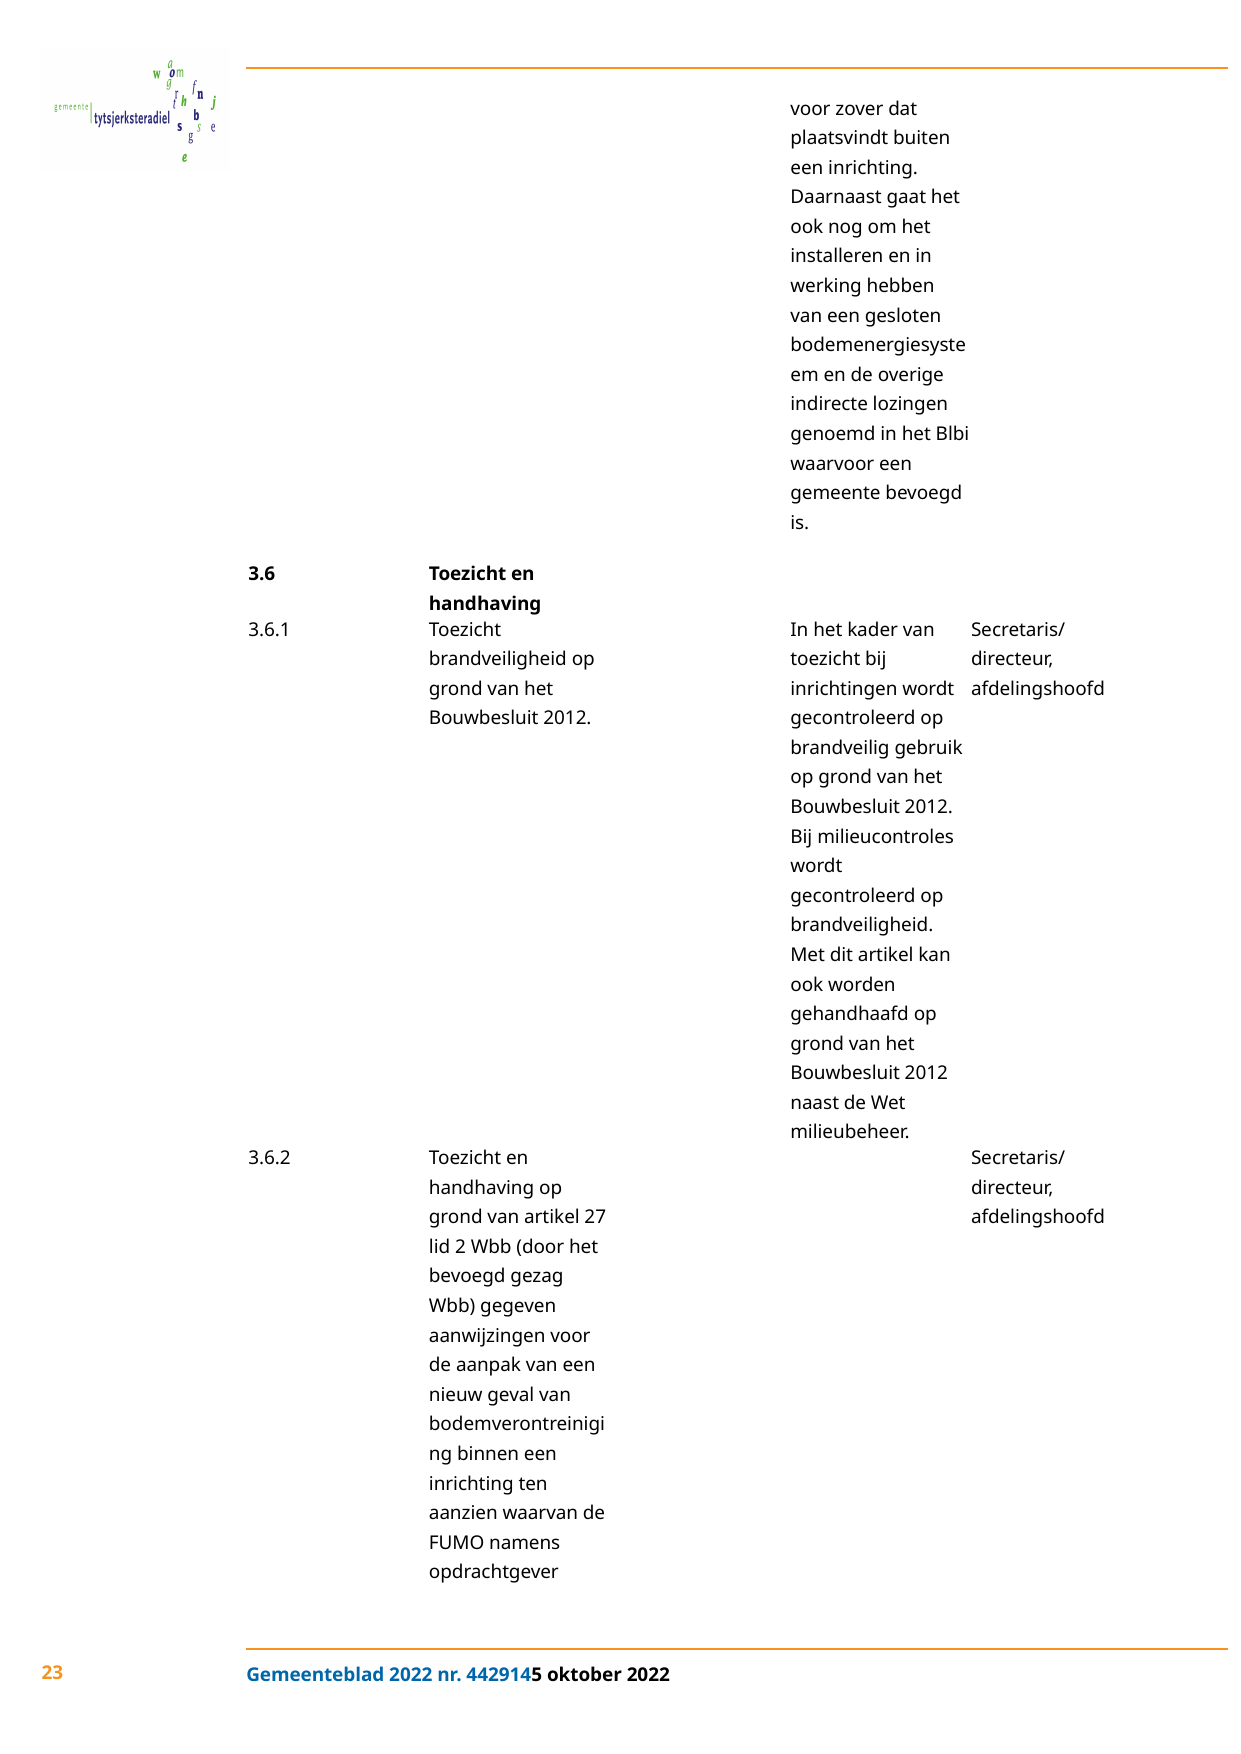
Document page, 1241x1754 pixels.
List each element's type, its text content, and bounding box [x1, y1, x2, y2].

table_cell In het kader van toezicht bij inrichtingen wordt gecontroleerd op brandveilig gebruik op grond van het Bouwbesluit 2012. Bij milieucontroles wordt gecontroleerd op brandveiligheid. Met dit artikel kan ook worden gehandhaafd op grond van het Bouwbesluit 2012 naast de Wet milieubeheer. [790, 616, 971, 1144]
table_cell Secretaris/ directeur, afdelingshoofd [971, 1144, 1152, 1584]
table_cell voor zover dat plaatsvindt buiten een inrichting. Daarnaast gaat het ook nog om het installeren en in werking hebben van een gesloten bodemenergiesysteem en de overige indirecte lozingen genoemd in het Blbi waarvoor een gemeente bevoegd is. [790, 95, 971, 535]
table_cell 3.6.1 [248, 616, 429, 1144]
table_cell [609, 560, 790, 616]
table_cell [790, 1144, 971, 1584]
table_cell [609, 95, 790, 535]
table_cell [609, 1144, 790, 1584]
table_cell [248, 95, 429, 535]
table_cell Secretaris/ directeur, afdelingshoofd [971, 616, 1152, 1144]
table_cell [248, 535, 1152, 560]
table_cell [429, 95, 609, 535]
table_cell Toezicht brandveiligheid op grond van het Bouwbesluit 2012. [429, 616, 609, 1144]
table_cell [790, 560, 971, 616]
table_cell 3.6 [248, 560, 429, 616]
table_cell Toezicht en handhaving [429, 560, 609, 616]
table_cell Toezicht en handhaving op grond van artikel 27 lid 2 Wbb (door het bevoegd gezag Wbb) gegeven aanwijzingen voor de aanpak van een nieuw geval van bodemverontreiniging binnen een inrichting ten aanzien waarvan de FUMO namens opdrachtgever [429, 1144, 609, 1584]
table_cell [971, 95, 1152, 535]
table_cell [971, 560, 1152, 616]
table_cell 3.6.2 [248, 1144, 429, 1584]
picture [41, 47, 231, 172]
table_cell [609, 616, 790, 1144]
